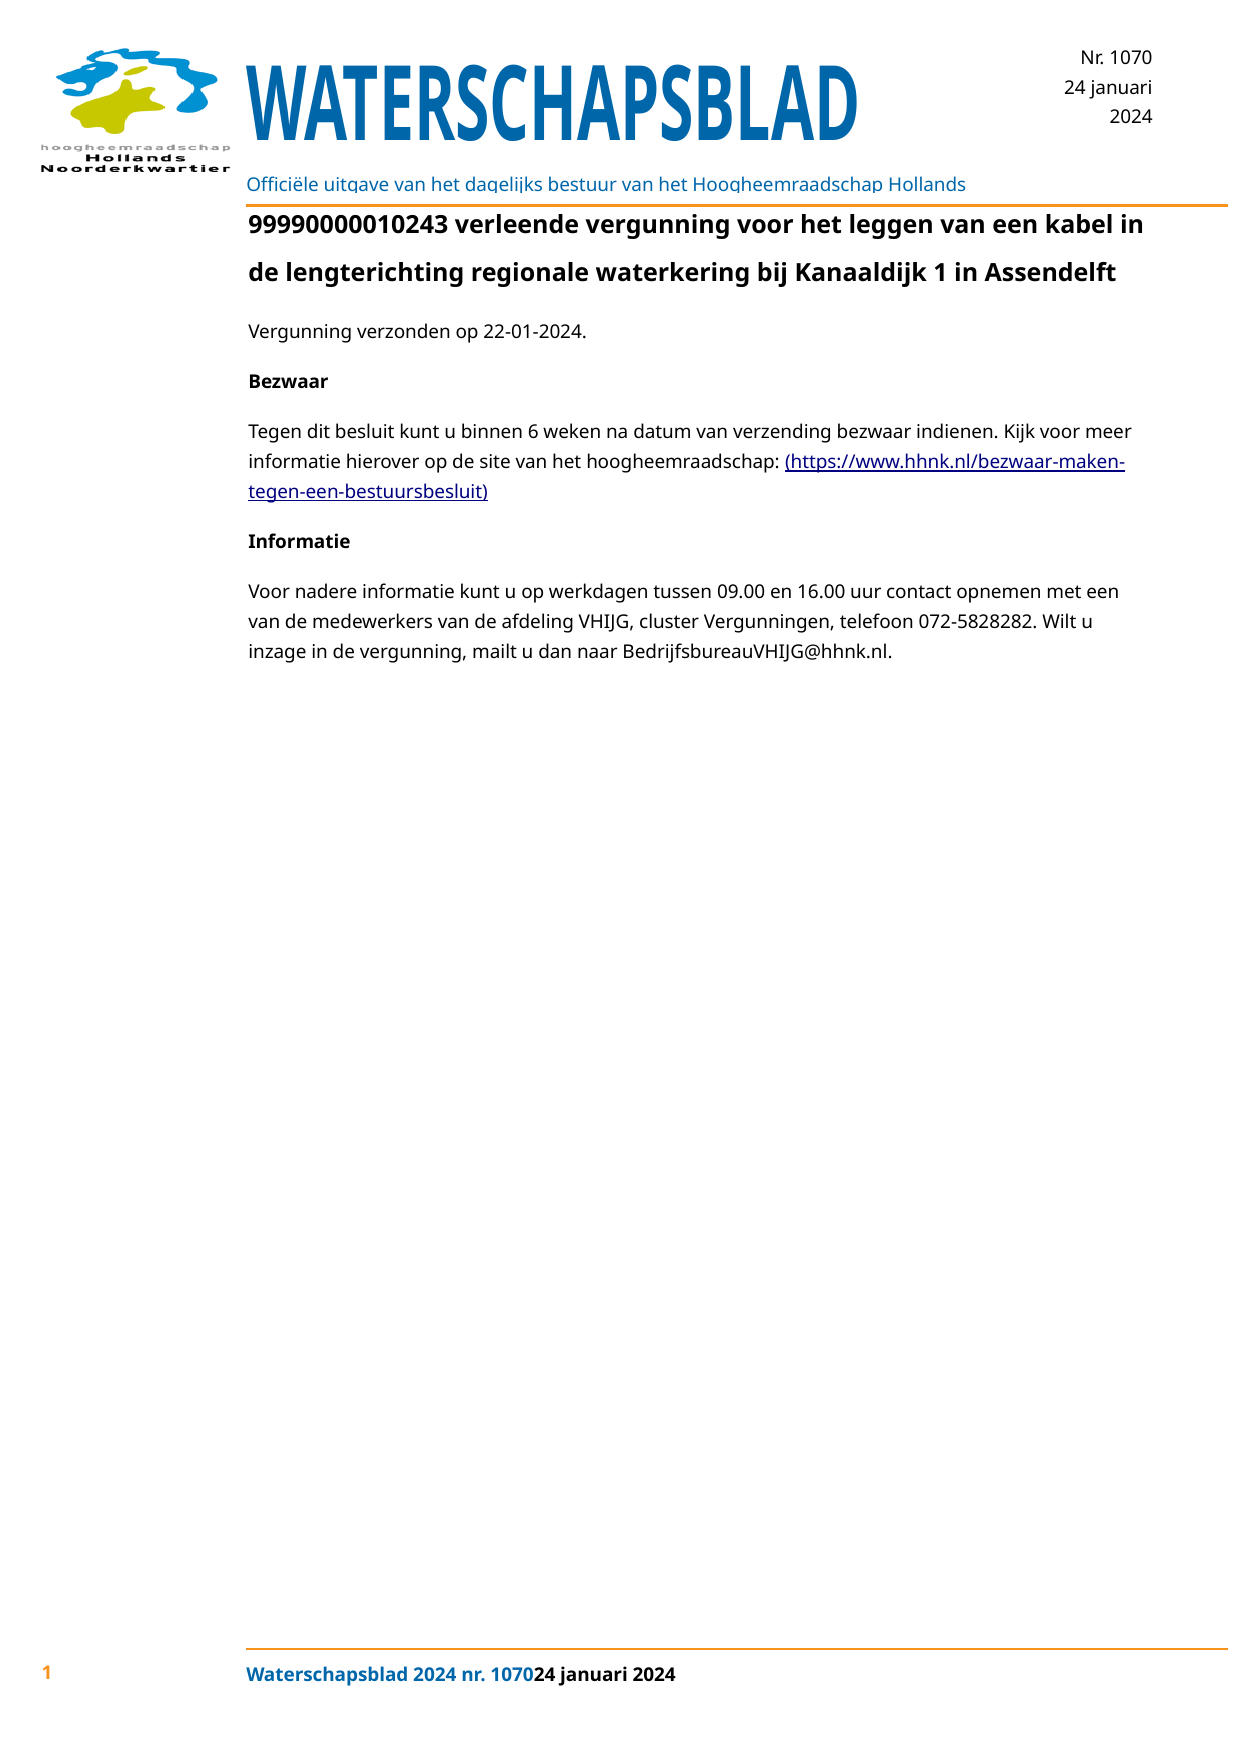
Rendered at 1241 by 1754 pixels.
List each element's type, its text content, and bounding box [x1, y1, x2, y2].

text Tegen dit besluit kunt u binnen 6 weken na datum van verzending bezwaar indienen. Kijk voor meer informatie hierover op de site van het hoogheemraadschap: (https://www.hhnk.nl/bezwaar-maken-tegen-een-bestuursbesluit) [248, 419, 1152, 504]
text Bezwaar [248, 368, 1152, 394]
text Vergunning verzonden op 22-01-2024. [248, 318, 1152, 344]
text 99990000010243 verleende vergunning voor het leggen van een kabel in de lengterichting regionale waterkering bij Kanaaldijk 1 in Assendelft [248, 207, 1152, 288]
text Informatie [248, 528, 1152, 554]
picture [41, 47, 231, 172]
text Voor nadere informatie kunt u op werkdagen tussen 09.00 en 16.00 uur contact opnemen met een van de medewerkers van de afdeling VHIJG, cluster Vergunningen, telefoon 072-5828282. Wilt u inzage in de vergunning, mailt u dan naar BedrijfsbureauVHIJG@hhnk.nl. [248, 579, 1152, 664]
